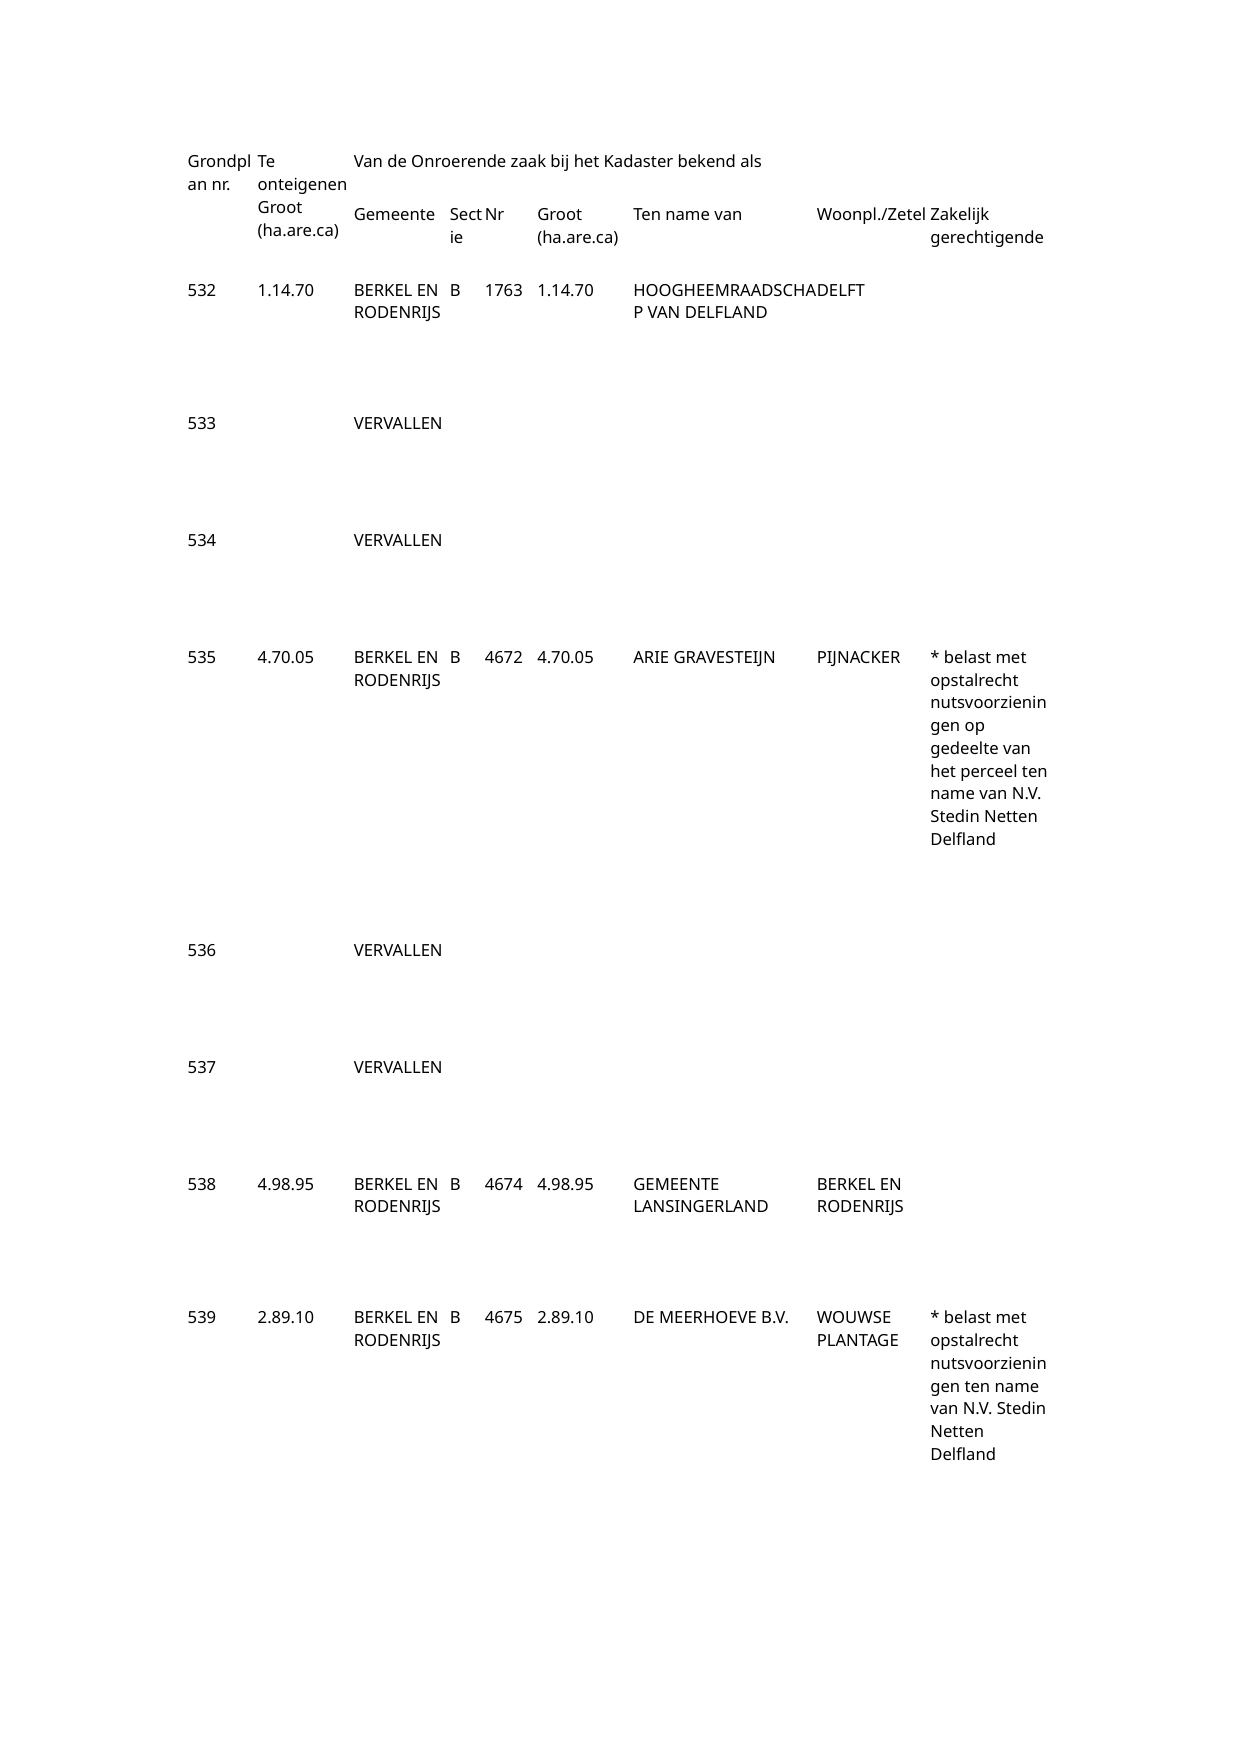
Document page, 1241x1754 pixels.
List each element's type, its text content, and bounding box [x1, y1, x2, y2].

table_cell [485, 880, 537, 938]
table_cell DE MEERHOEVE B.V. [633, 1306, 817, 1495]
table_cell [354, 997, 449, 1055]
table_cell [485, 1055, 537, 1114]
table_cell [485, 412, 537, 470]
table_cell [258, 470, 353, 529]
table_cell [450, 470, 484, 529]
table_cell [930, 997, 1053, 1055]
table_cell [450, 880, 484, 938]
table_cell 4.70.05 [258, 646, 353, 880]
table_cell [450, 1248, 484, 1306]
table_cell [258, 412, 353, 470]
table_cell VERVALLEN [354, 529, 449, 587]
table_cell [817, 997, 930, 1055]
table_cell [537, 412, 633, 470]
table_cell 4.70.05 [537, 646, 633, 880]
table_cell Zakelijk gerechtigende [930, 203, 1053, 278]
table_cell DELFT [817, 278, 930, 353]
table_cell [485, 529, 537, 587]
table_cell [633, 939, 817, 997]
table_cell [450, 939, 484, 997]
table_cell [485, 1248, 537, 1306]
table_cell [450, 1495, 484, 1553]
table_cell 534 [188, 529, 257, 587]
table_cell [258, 529, 353, 587]
table_cell [930, 939, 1053, 997]
table_cell [188, 1248, 257, 1306]
table_cell [450, 412, 484, 470]
table_cell [817, 1248, 930, 1306]
table_cell [354, 1248, 449, 1306]
table_cell [930, 278, 1053, 353]
table_cell [537, 1495, 633, 1553]
table_cell [817, 529, 930, 587]
table_cell [817, 939, 930, 997]
table_cell [930, 529, 1053, 587]
table_cell [537, 587, 633, 646]
table_cell [354, 470, 449, 529]
table_cell Sectie [450, 203, 484, 278]
table_cell 4674 [485, 1172, 537, 1248]
table_header Te onteigenen Groot (ha.are.ca) [258, 150, 353, 278]
table_cell [817, 587, 930, 646]
table_cell Groot (ha.are.ca) [537, 203, 633, 278]
table_cell [633, 529, 817, 587]
table_cell [537, 939, 633, 997]
table_header Van de Onroerende zaak bij het Kadaster bekend als [354, 150, 1053, 203]
table_cell BERKEL EN RODENRIJS [354, 1172, 449, 1248]
table_cell [450, 1055, 484, 1114]
table_cell [258, 354, 353, 412]
table_cell [633, 1055, 817, 1114]
table_cell [633, 1114, 817, 1172]
table_cell Ten name van [633, 203, 817, 278]
table_cell [633, 412, 817, 470]
table_cell [537, 529, 633, 587]
table_cell [537, 354, 633, 412]
table_cell [188, 1495, 257, 1553]
table_cell 2.89.10 [258, 1306, 353, 1495]
table_cell [450, 354, 484, 412]
table_cell 538 [188, 1172, 257, 1248]
table_cell [537, 1055, 633, 1114]
table_cell [930, 880, 1053, 938]
table_cell 2.89.10 [537, 1306, 633, 1495]
table_cell VERVALLEN [354, 412, 449, 470]
table_cell [633, 470, 817, 529]
table_cell HOOGHEEMRAADSCHAP VAN DELFLAND [633, 278, 817, 353]
table_cell [188, 354, 257, 412]
table_cell [537, 1114, 633, 1172]
table_cell B [450, 1306, 484, 1495]
table_cell [258, 939, 353, 997]
table_cell [817, 354, 930, 412]
table_cell [485, 997, 537, 1055]
table_cell [258, 1114, 353, 1172]
table_cell PIJNACKER [817, 646, 930, 880]
table_cell 1.14.70 [537, 278, 633, 353]
table_cell 4.98.95 [258, 1172, 353, 1248]
table_cell BERKEL EN RODENRIJS [817, 1172, 930, 1248]
table_cell B [450, 1172, 484, 1248]
table_cell [188, 470, 257, 529]
table_cell [354, 880, 449, 938]
table_cell [817, 1495, 930, 1553]
table_cell [258, 1495, 353, 1553]
table_cell [930, 412, 1053, 470]
table_cell 537 [188, 1055, 257, 1114]
table_cell BERKEL EN RODENRIJS [354, 278, 449, 353]
table_cell [450, 1114, 484, 1172]
table_cell [633, 1495, 817, 1553]
table_cell B [450, 278, 484, 353]
table_cell [633, 880, 817, 938]
table_cell [485, 470, 537, 529]
table_cell [930, 1172, 1053, 1248]
table_cell [450, 997, 484, 1055]
table_cell [817, 1055, 930, 1114]
table_cell [930, 587, 1053, 646]
table_cell [930, 354, 1053, 412]
table_cell 4675 [485, 1306, 537, 1495]
table_cell Gemeente [354, 203, 449, 278]
table_cell [485, 587, 537, 646]
table_cell 4.98.95 [537, 1172, 633, 1248]
table_cell [258, 880, 353, 938]
table_cell VERVALLEN [354, 1055, 449, 1114]
table_cell [485, 1495, 537, 1553]
table_cell [817, 470, 930, 529]
table_cell [537, 1248, 633, 1306]
table_cell [817, 1114, 930, 1172]
table_cell [258, 1248, 353, 1306]
table_cell [258, 587, 353, 646]
table_cell BERKEL EN RODENRIJS [354, 1306, 449, 1495]
table_cell 536 [188, 939, 257, 997]
table_cell * belast met opstalrecht nutsvoorzieningen ten name van N.V. Stedin Netten Delfland [930, 1306, 1053, 1495]
table_cell [633, 1248, 817, 1306]
table_header Grondplan nr. [188, 150, 257, 278]
table_cell [258, 1055, 353, 1114]
table_cell [188, 997, 257, 1055]
table_cell [537, 880, 633, 938]
table_cell [930, 1495, 1053, 1553]
table_cell 535 [188, 646, 257, 880]
table_cell [633, 354, 817, 412]
table_cell [930, 1055, 1053, 1114]
table_cell 539 [188, 1306, 257, 1495]
table_cell [450, 587, 484, 646]
table_cell [633, 997, 817, 1055]
table_cell * belast met opstalrecht nutsvoorzieningen op gedeelte van het perceel ten name van N.V. Stedin Netten Delfland [930, 646, 1053, 880]
table_cell Woonpl./Zetel [817, 203, 930, 278]
table_cell [537, 997, 633, 1055]
table_cell [485, 939, 537, 997]
table_cell [188, 1114, 257, 1172]
table_cell [354, 354, 449, 412]
table_cell [354, 1495, 449, 1553]
table_cell 4672 [485, 646, 537, 880]
table_cell [817, 880, 930, 938]
table_cell Nr [485, 203, 537, 278]
table_cell [485, 1114, 537, 1172]
table_cell [450, 529, 484, 587]
table_cell [354, 587, 449, 646]
table_cell [817, 412, 930, 470]
table_cell 533 [188, 412, 257, 470]
table_cell WOUWSE PLANTAGE [817, 1306, 930, 1495]
table_cell GEMEENTE LANSINGERLAND [633, 1172, 817, 1248]
table_cell [354, 1114, 449, 1172]
table_cell [633, 587, 817, 646]
table_cell [258, 997, 353, 1055]
table_cell 1763 [485, 278, 537, 353]
table_cell [930, 1248, 1053, 1306]
table_cell [930, 1114, 1053, 1172]
table_cell VERVALLEN [354, 939, 449, 997]
table_cell [188, 880, 257, 938]
table_cell 1.14.70 [258, 278, 353, 353]
table_cell [930, 470, 1053, 529]
table_cell B [450, 646, 484, 880]
table_cell [537, 470, 633, 529]
table_cell BERKEL EN RODENRIJS [354, 646, 449, 880]
table_cell ARIE GRAVESTEIJN [633, 646, 817, 880]
table_cell [485, 354, 537, 412]
table_cell 532 [188, 278, 257, 353]
table_cell [188, 587, 257, 646]
